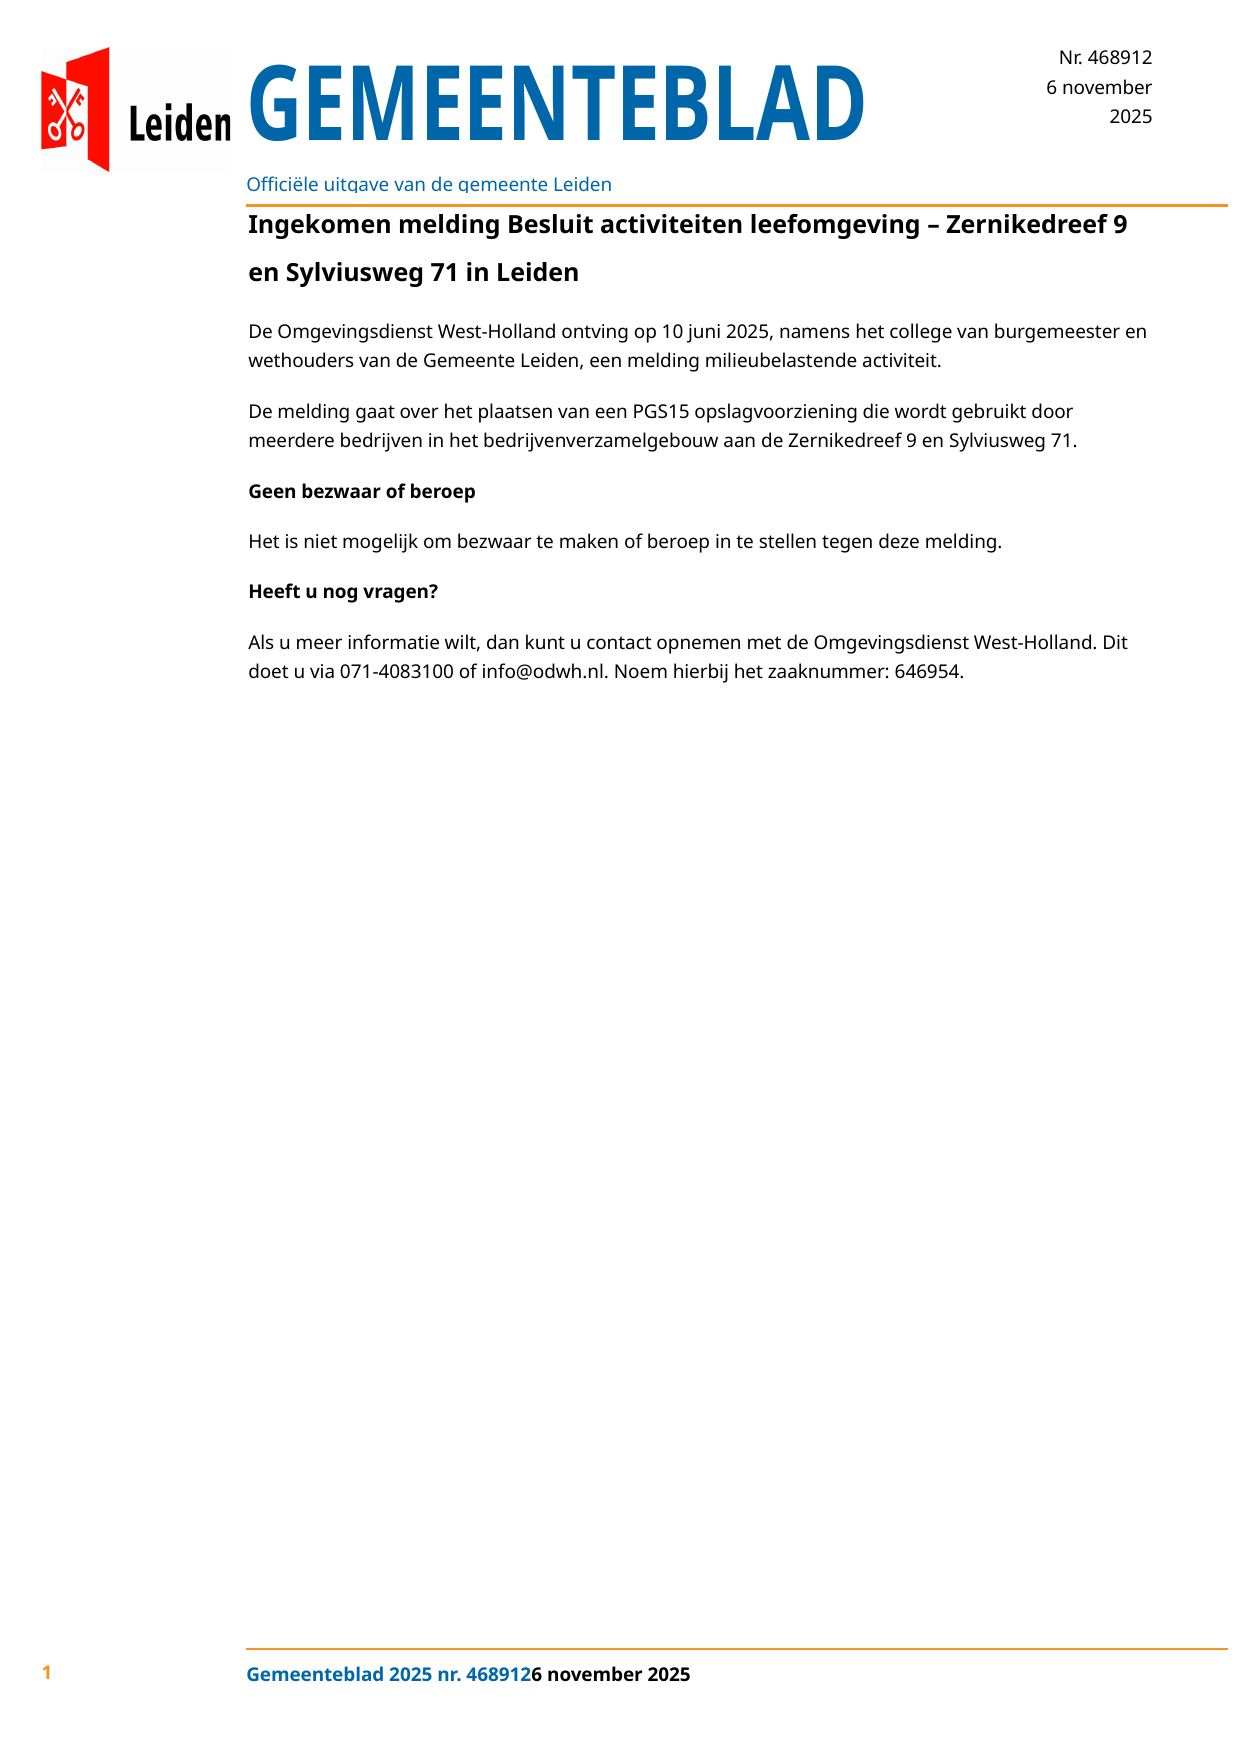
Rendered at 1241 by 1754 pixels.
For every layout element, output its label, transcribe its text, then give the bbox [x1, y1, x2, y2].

text Ingekomen melding Besluit activiteiten leefomgeving – Zernikedreef 9 en Sylviusweg 71 in Leiden [248, 207, 1152, 288]
text Het is niet mogelijk om bezwaar te maken of beroep in te stellen tegen deze melding. [248, 528, 1152, 554]
text Als u meer informatie wilt, dan kunt u contact opnemen met de Omgevingsdienst West-Holland. Dit doet u via 071‑4083100 of info@odwh.nl. Noem hierbij het zaaknummer: 646954. [248, 629, 1152, 684]
text De Omgevingsdienst West-Holland ontving op 10 juni 2025, namens het college van burgemeester en wethouders van de Gemeente Leiden, een melding milieubelastende activiteit. [248, 318, 1152, 373]
text De melding gaat over het plaatsen van een PGS15 opslagvoorziening die wordt gebruikt door meerdere bedrijven in het bedrijvenverzamelgebouw aan de Zernikedreef 9 en Sylviusweg 71. [248, 398, 1152, 453]
text Geen bezwaar of beroep [248, 478, 1152, 504]
text Heeft u nog vragen? [248, 579, 1152, 604]
picture [41, 47, 231, 172]
